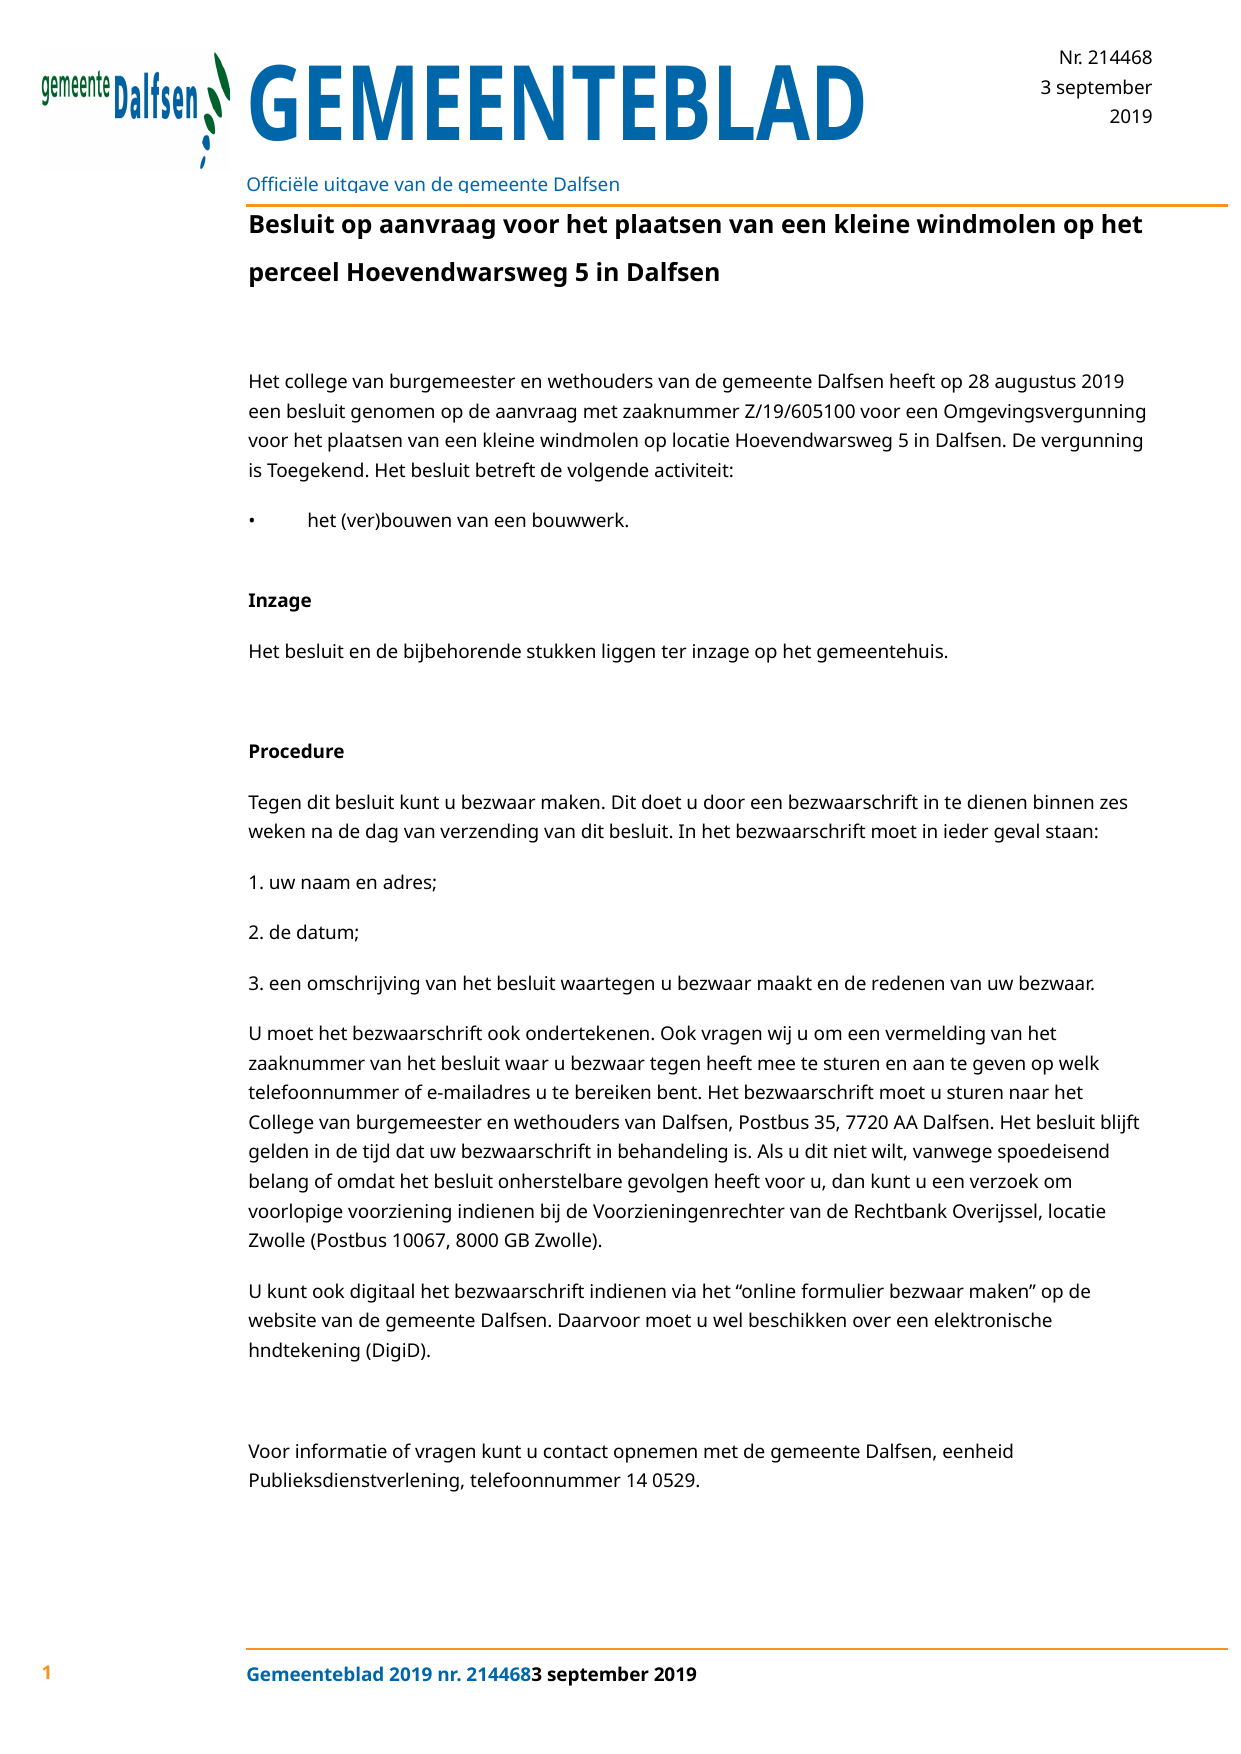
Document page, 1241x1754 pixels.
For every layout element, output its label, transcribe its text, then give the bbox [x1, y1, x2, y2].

text Besluit op aanvraag voor het plaatsen van een kleine windmolen op het perceel Hoevendwarsweg 5 in Dalfsen [248, 207, 1152, 288]
text 1. uw naam en adres; [248, 869, 1152, 895]
text U moet het bezwaarschrift ook ondertekenen. Ook vragen wij u om een vermelding van het zaaknummer van het besluit waar u bezwaar tegen heeft mee te sturen en aan te geven op welk telefoonnummer of e-mailadres u te bereiken bent. Het bezwaarschrift moet u sturen naar het College van burgemeester en wethouders van Dalfsen, Postbus 35, 7720 AA Dalfsen. Het besluit blijft gelden in de tijd dat uw bezwaarschrift in behandeling is. Als u dit niet wilt, vanwege spoedeisend belang of omdat het besluit onherstelbare gevolgen heeft voor u, dan kunt u een verzoek om voorlopige voorziening indienen bij de Voorzieningenrechter van de Rechtbank Overijssel, locatie Zwolle (Postbus 10067, 8000 GB Zwolle). [248, 1020, 1152, 1253]
text Tegen dit besluit kunt u bezwaar maken. Dit doet u door een bezwaarschrift in te dienen binnen zes weken na de dag van verzending van dit besluit. In het bezwaarschrift moet in ieder geval staan: [248, 789, 1152, 844]
picture [41, 47, 231, 172]
text Het college van burgemeester en wethouders van de gemeente Dalfsen heeft op 28 augustus 2019 een besluit genomen op de aanvraag met zaaknummer Z/19/605100 voor een Omgevingsvergunning voor het plaatsen van een kleine windmolen op locatie Hoevendwarsweg 5 in Dalfsen. De vergunning is Toegekend. Het besluit betreft de volgende activiteit: [248, 368, 1152, 483]
text Voor informatie of vragen kunt u contact opnemen met de gemeente Dalfsen, eenheid Publieksdienstverlening, telefoonnummer 14 0529. [248, 1438, 1152, 1493]
text 3. een omschrijving van het besluit waartegen u bezwaar maakt en de redenen van uw bezwaar. [248, 970, 1152, 996]
text 2. de datum; [248, 919, 1152, 945]
text Procedure [248, 739, 1152, 764]
list het (ver)bouwen van een bouwwerk. [248, 507, 1152, 533]
text Inzage [248, 587, 1152, 613]
text Het besluit en de bijbehorende stukken liggen ter inzage op het gemeentehuis. [248, 638, 1152, 664]
text U kunt ook digitaal het bezwaarschrift indienen via het “online formulier bezwaar maken” op de website van de gemeente Dalfsen. Daarvoor moet u wel beschikken over een elektronische hndtekening (DigiD). [248, 1278, 1152, 1363]
